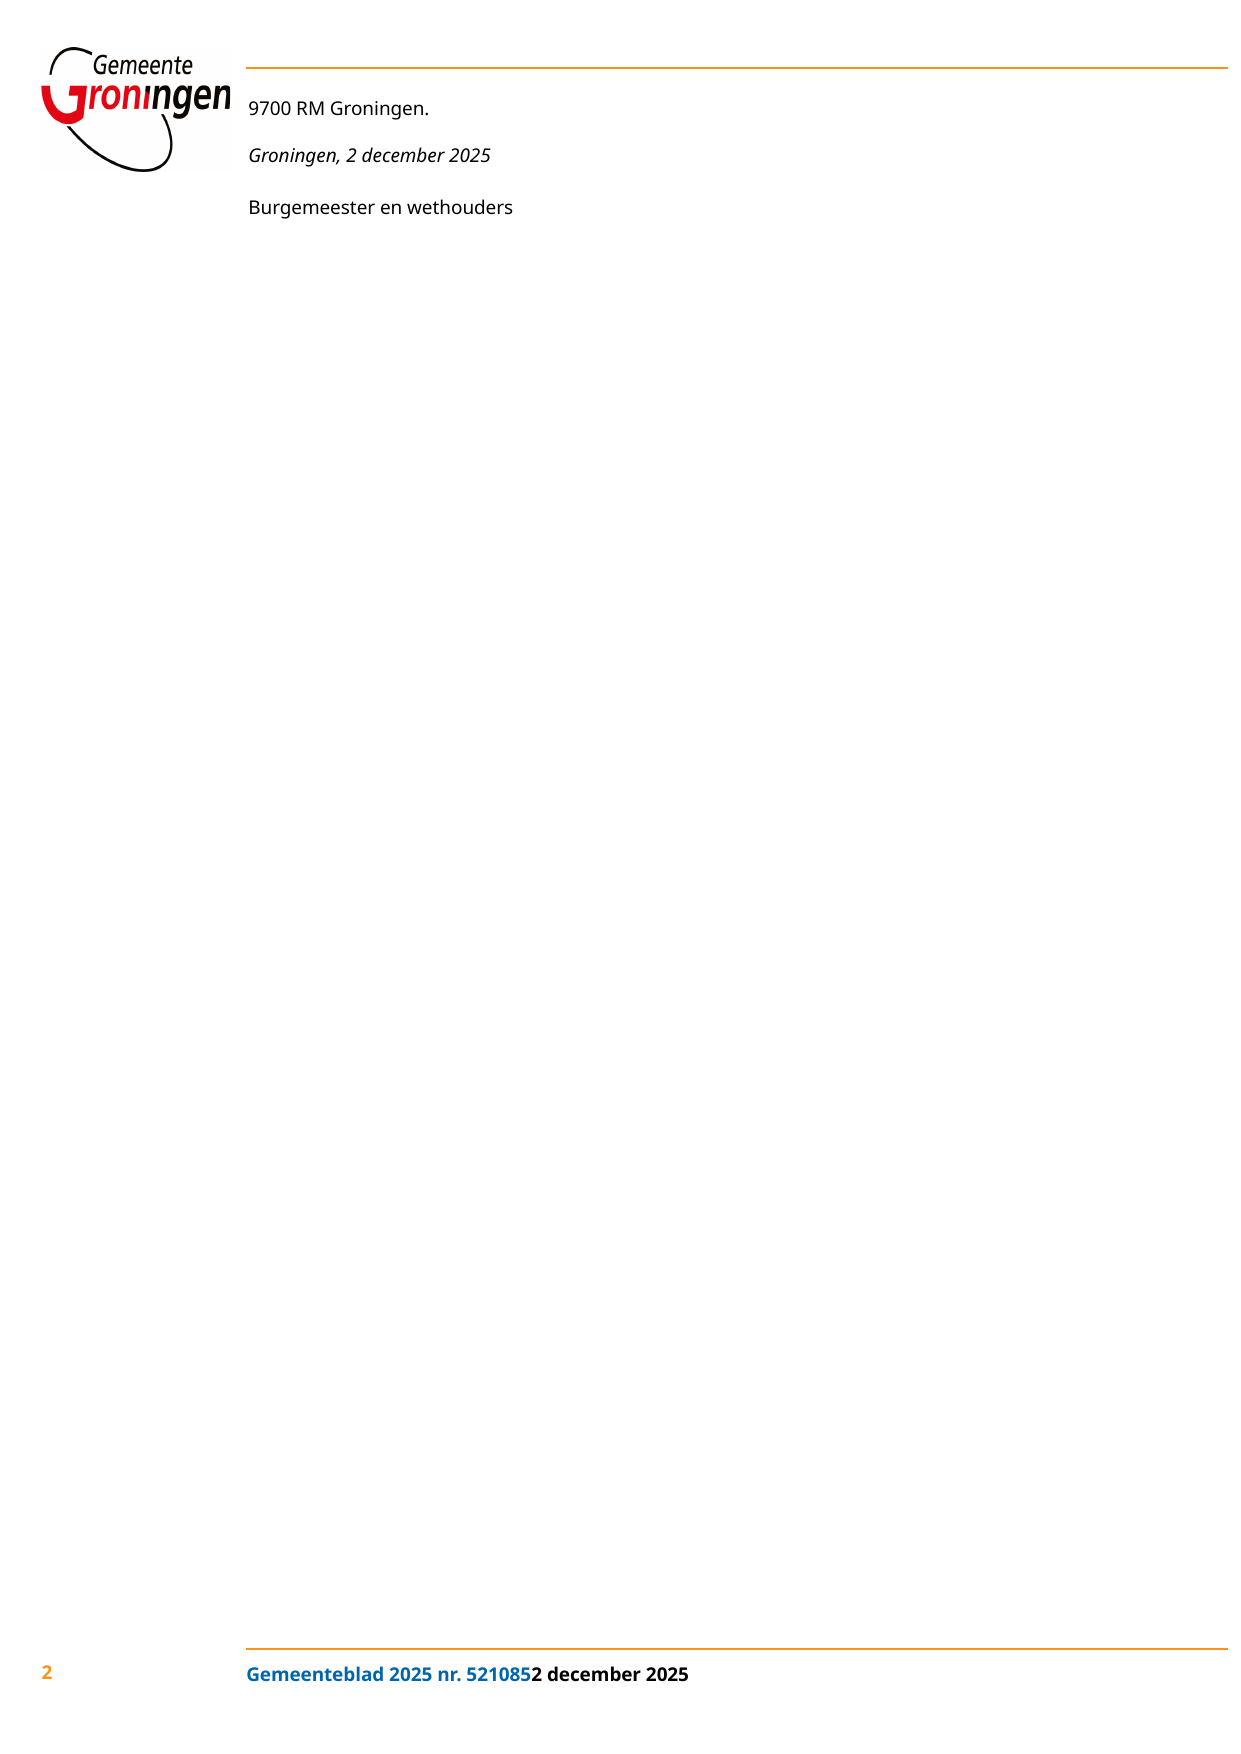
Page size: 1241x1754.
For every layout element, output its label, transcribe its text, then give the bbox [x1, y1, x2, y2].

text Burgemeester en wethouders [248, 194, 1152, 220]
text Groningen, 2 december 2025 [248, 143, 1152, 168]
picture [41, 47, 231, 172]
text 9700 RM Groningen. [248, 95, 1152, 121]
